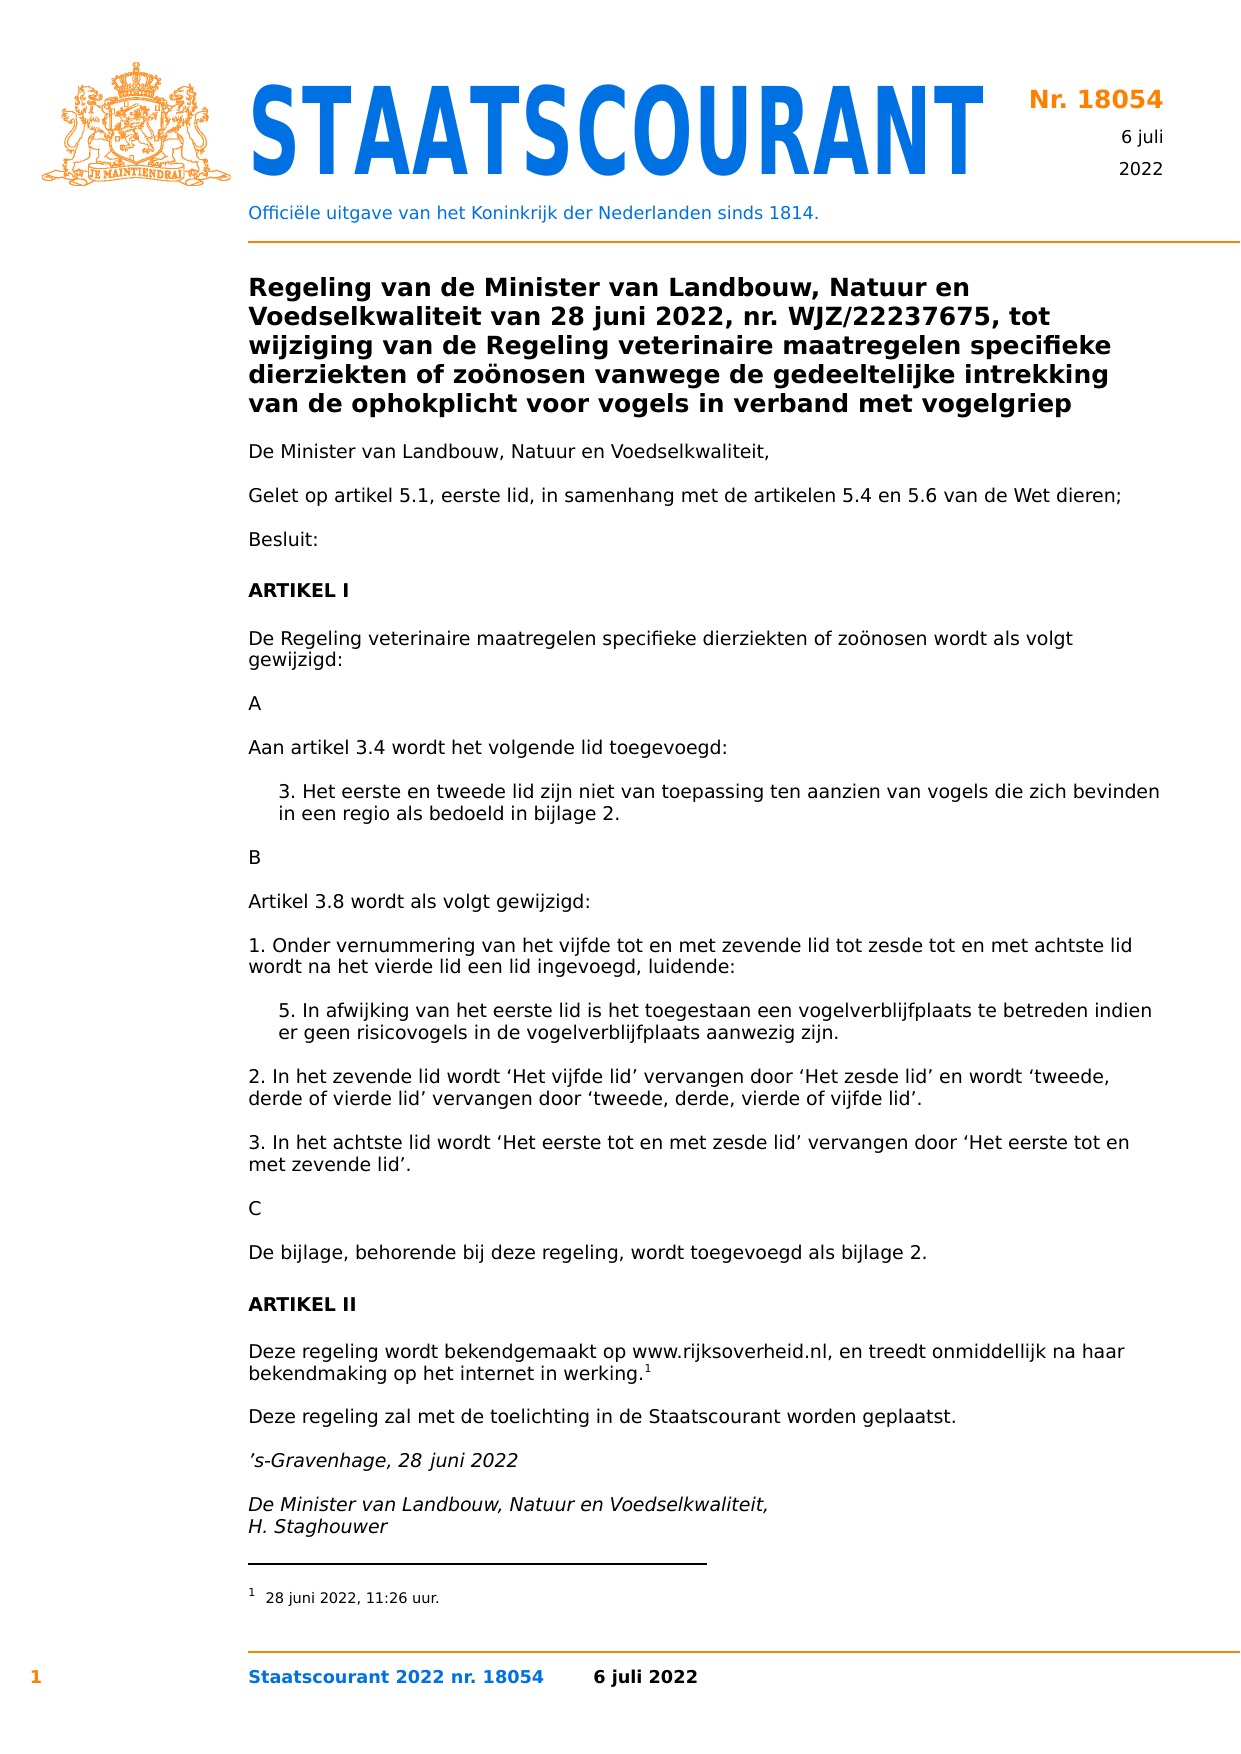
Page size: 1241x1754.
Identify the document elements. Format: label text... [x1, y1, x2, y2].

text A [248, 693, 1163, 715]
subtitle ARTIKEL II [248, 1294, 1163, 1316]
text De Regeling veterinaire maatregelen specifieke dierziekten of zoönosen wordt als volgt gewijzigd: [248, 627, 1163, 671]
subtitle ARTIKEL I [248, 580, 1163, 602]
text C [248, 1198, 1163, 1220]
text 28 juni 2022, 11:26 uur. [248, 1586, 1163, 1608]
text Deze regeling zal met de toelichting in de Staatscourant worden geplaatst. [248, 1406, 1163, 1428]
text De Minister van Landbouw, Natuur en Voedselkwaliteit, [248, 441, 1163, 463]
table_cell 2022 [998, 153, 1240, 203]
text 1. Onder vernummering van het vijfde tot en met zevende lid tot zesde tot en met achtste lid wordt na het vierde lid een lid ingevoegd, luidende: [248, 934, 1163, 978]
text Besluit: [248, 528, 1163, 550]
text 3. In het achtste lid wordt ‘Het eerste tot en met zesde lid’ vervangen door ‘Het eerste tot en met zevende lid’. [248, 1132, 1163, 1176]
subtitle Regeling van de Minister van Landbouw, Natuur en Voedselkwaliteit van 28 juni 2022, nr. WJZ/22237675, tot wijziging van de Regeling veterinaire maatregelen specifieke dierziekten of zoönosen vanwege de gedeeltelijke intrekking van de ophokplicht voor vogels in verband met vogelgriep [248, 273, 1163, 419]
text B [248, 847, 1163, 869]
text De Minister van Landbouw, Natuur en Voedselkwaliteit, H. Staghouwer [248, 1494, 1163, 1538]
table_cell Officiële uitgave van het Koninkrijk der Nederlanden sinds 1814. [248, 203, 1240, 241]
text Artikel 3.8 wordt als volgt gewijzigd: [248, 891, 1163, 913]
text Deze regeling wordt bekendgemaakt op www.rijksoverheid.nl, en treedt onmiddellijk na haar bekendmaking op het internet in werking. [248, 1341, 1163, 1384]
picture [41, 62, 231, 186]
table_header STAATSCOURANT [248, 62, 998, 203]
text 5. In afwijking van het eerste lid is het toegestaan een vogelverblijfplaats te betreden indien er geen risicovogels in de vogelverblijfplaats aanwezig zijn. [278, 1000, 1163, 1044]
table_cell 6 juli [998, 121, 1240, 153]
text Aan artikel 3.4 wordt het volgende lid toegevoegd: [248, 737, 1163, 759]
text 3. Het eerste en tweede lid zijn niet van toepassing ten aanzien van vogels die zich bevinden in een regio als bedoeld in bijlage 2. [278, 781, 1163, 825]
text ’s-Gravenhage, 28 juni 2022 [248, 1450, 1163, 1472]
text 2. In het zevende lid wordt ‘Het vijfde lid’ vervangen door ‘Het zesde lid’ en wordt ‘tweede, derde of vierde lid’ vervangen door ‘tweede, derde, vierde of vijfde lid’. [248, 1066, 1163, 1110]
text De bijlage, behorende bij deze regeling, wordt toegevoegd als bijlage 2. [248, 1242, 1163, 1264]
text Gelet op artikel 5.1, eerste lid, in samenhang met de artikelen 5.4 en 5.6 van de Wet dieren; [248, 484, 1163, 507]
table_header [25, 62, 248, 241]
table_header Nr. 18054 [998, 62, 1240, 121]
